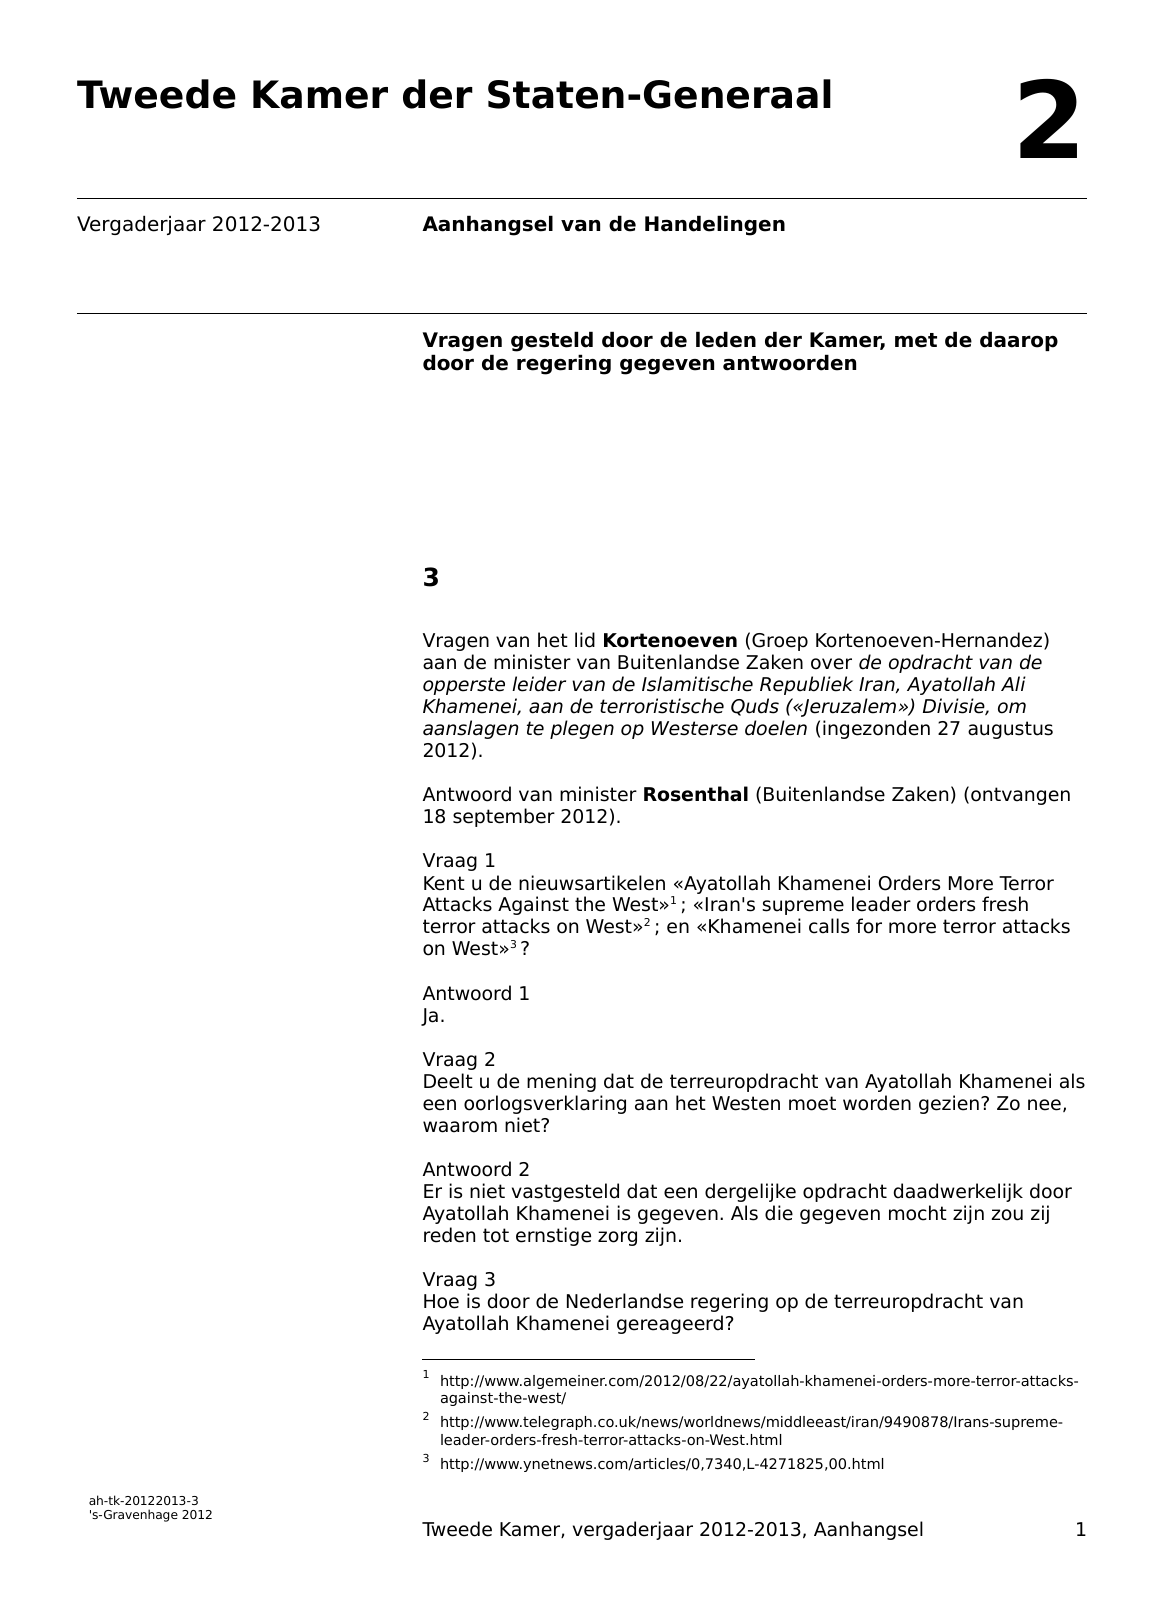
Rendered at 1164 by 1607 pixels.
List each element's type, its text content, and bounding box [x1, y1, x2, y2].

text 's-Gravenhage 2012 [88, 1508, 323, 1522]
text Hoe is door de Nederlandse regering op de terreuropdracht van Ayatollah Khamenei gereageerd? [422, 1291, 1087, 1335]
text Antwoord van minister Rosenthal (Buitenlandse Zaken) (ontvangen 18 september 2012). [422, 784, 1087, 828]
table_header 2 [886, 59, 1087, 198]
table_header Tweede Kamer der Staten-Generaal [77, 59, 886, 198]
text Kent u de nieuwsartikelen «Ayatollah Khamenei Orders More Terror Attacks Against the West»; «Iran's supreme leader orders fresh terror attacks on West»; en «Khamenei calls for more terror attacks on West»? [422, 872, 1087, 960]
text Vraag 3 [422, 1269, 1087, 1291]
text Deelt u de mening dat de terreuropdracht van Ayatollah Khamenei als een oorlogsverklaring aan het Westen moet worden gezien? Zo nee, waarom niet? [422, 1071, 1087, 1137]
text Antwoord 2 [422, 1159, 1087, 1181]
table_cell [77, 314, 422, 375]
table_cell Vragen gesteld door de leden der Kamer, met de daarop door de regering gegeven antwoorden [422, 314, 1087, 375]
text Vraag 2 [422, 1049, 1087, 1071]
text http://www.ynetnews.com/articles/0,7340,L-4271825,00.html [422, 1452, 1087, 1474]
text ah-tk-20122013-3 [88, 1494, 323, 1508]
text Antwoord 1 [422, 982, 1087, 1004]
table_cell Aanhangsel van de Handelingen [422, 199, 1087, 313]
text http://www.telegraph.co.uk/news/worldnews/middleeast/iran/9490878/Irans-supreme-leader-orders-fresh-terror-attacks-on-West.html [422, 1410, 1087, 1449]
text Er is niet vastgesteld dat een dergelijke opdracht daadwerkelijk door Ayatollah Khamenei is gegeven. Als die gegeven mocht zijn zou zij reden tot ernstige zorg zijn. [422, 1181, 1087, 1247]
text Ja. [422, 1004, 1087, 1026]
text http://www.algemeiner.com/2012/08/22/ayatollah-khamenei-orders-more-terror-attacks-against-the-west/ [422, 1368, 1087, 1407]
table_cell Vergaderjaar 2012-2013 [77, 199, 422, 313]
text Vraag 1 [422, 850, 1087, 872]
text Vragen van het lid Kortenoeven (Groep Kortenoeven-Hernandez) aan de minister van Buitenlandse Zaken over de opdracht van de opperste leider van de Islamitische Republiek Iran, Ayatollah Ali Khamenei, aan de terroristische Quds («Jeruzalem») Divisie, om aanslagen te plegen op Westerse doelen (ingezonden 27 augustus 2012). [422, 630, 1087, 762]
text 3 [422, 563, 1087, 592]
